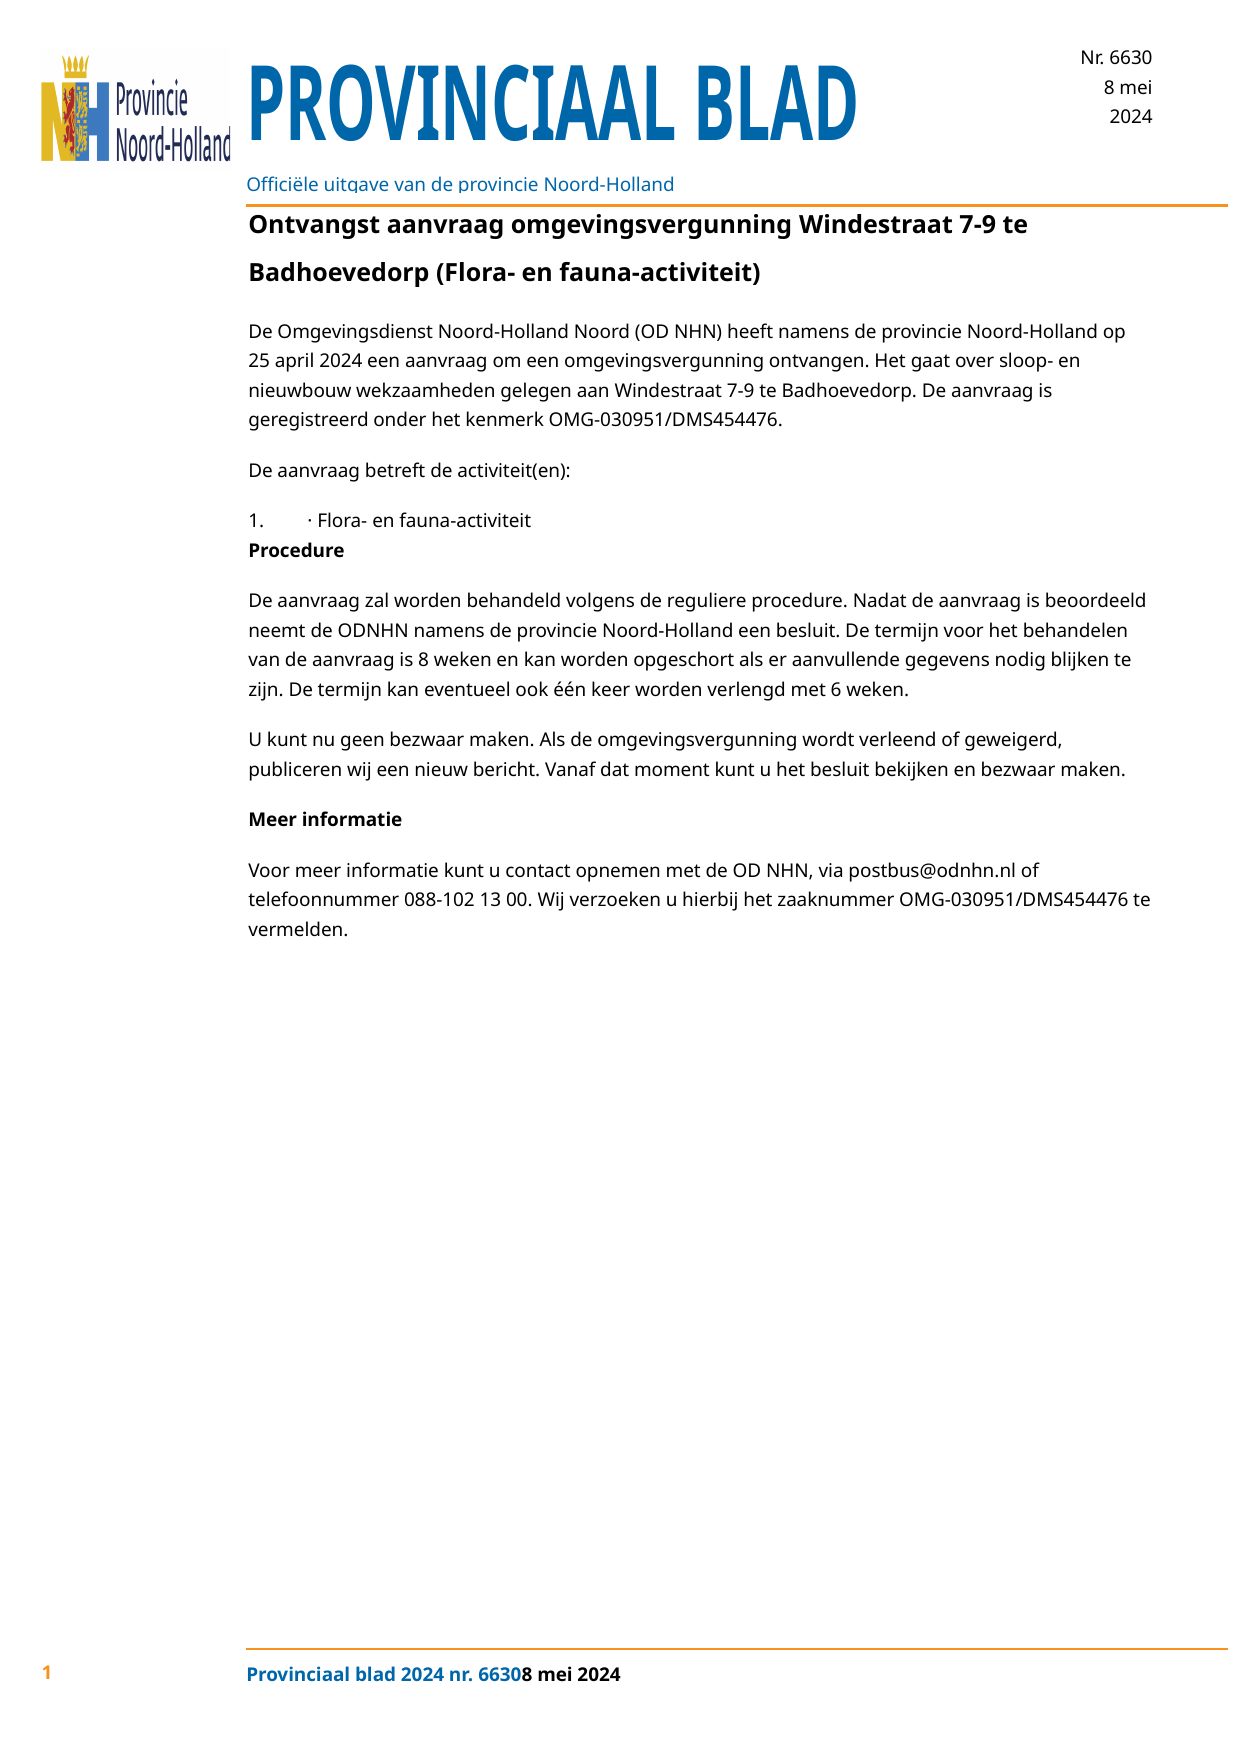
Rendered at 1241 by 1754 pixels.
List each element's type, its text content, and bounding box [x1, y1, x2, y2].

text De aanvraag betreft de activiteit(en): [248, 457, 1152, 483]
text Voor meer informatie kunt u contact opnemen met de OD NHN, via postbus@odnhn.nl of telefoonnummer 088-102 13 00. Wij verzoeken u hierbij het zaaknummer OMG-030951/DMS454476 te vermelden. [248, 857, 1152, 942]
text De Omgevingsdienst Noord-Holland Noord (OD NHN) heeft namens de provincie Noord-Holland op 25 april 2024 een aanvraag om een omgevingsvergunning ontvangen. Het gaat over sloop- en nieuwbouw wekzaamheden gelegen aan Windestraat 7-9 te Badhoevedorp. De aanvraag is geregistreerd onder het kenmerk OMG-030951/DMS454476. [248, 318, 1152, 432]
text Meer informatie [248, 807, 1152, 832]
list · Flora- en fauna-activiteit [248, 507, 1152, 533]
text De aanvraag zal worden behandeld volgens de reguliere procedure. Nadat de aanvraag is beoordeeld neemt de ODNHN namens de provincie Noord-Holland een besluit. De termijn voor het behandelen van de aanvraag is 8 weken en kan worden opgeschort als er aanvullende gegevens nodig blijken te zijn. De termijn kan eventueel ook één keer worden verlengd met 6 weken. [248, 587, 1152, 702]
text U kunt nu geen bezwaar maken. Als de omgevingsvergunning wordt verleend of geweigerd, publiceren wij een nieuw bericht. Vanaf dat moment kunt u het besluit bekijken en bezwaar maken. [248, 727, 1152, 782]
picture [41, 47, 231, 172]
text Procedure [248, 537, 1152, 563]
text Ontvangst aanvraag omgevingsvergunning Windestraat 7-9 te Badhoevedorp (Flora- en fauna-activiteit) [248, 207, 1152, 288]
